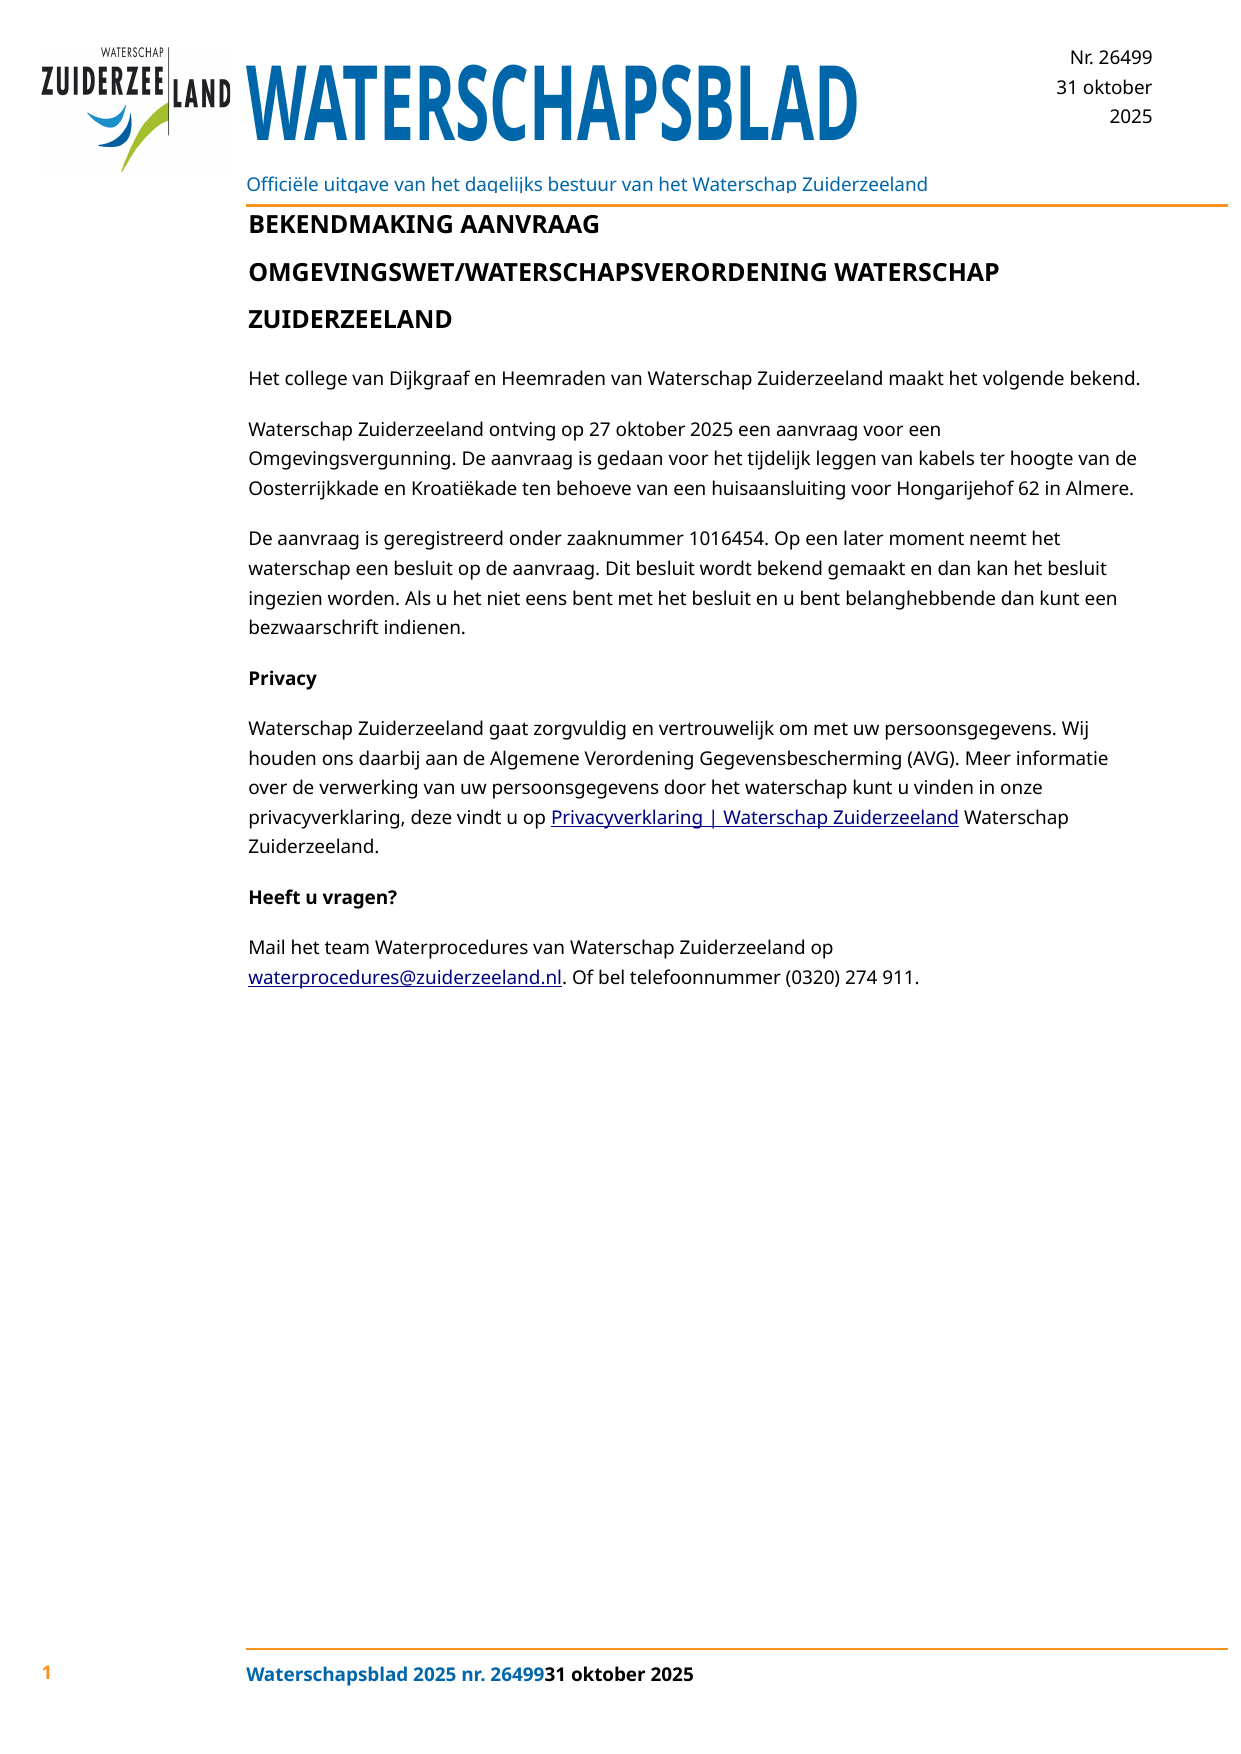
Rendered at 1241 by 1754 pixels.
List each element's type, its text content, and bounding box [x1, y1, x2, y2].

text BEKENDMAKING AANVRAAG OMGEVINGSWET/WATERSCHAPSVERORDENING WATERSCHAP ZUIDERZEELAND [248, 207, 1152, 336]
text Privacy [248, 665, 1152, 690]
text Het college van Dijkgraaf en Heemraden van Waterschap Zuiderzeeland maakt het volgende bekend. [248, 366, 1152, 391]
text Waterschap Zuiderzeeland gaat zorgvuldig en vertrouwelijk om met uw persoonsgegevens. Wij houden ons daarbij aan de Algemene Verordening Gegevensbescherming (AVG). Meer informatie over de verwerking van uw persoonsgegevens door het waterschap kunt u vinden in onze privacyverklaring, deze vindt u op Privacyverklaring | Waterschap Zuiderzeeland Waterschap Zuiderzeeland. [248, 715, 1152, 859]
text Mail het team Waterprocedures van Waterschap Zuiderzeeland op waterprocedures@zuiderzeeland.nl. Of bel telefoonnummer (0320) 274 911. [248, 934, 1152, 989]
text Waterschap Zuiderzeeland ontving op 27 oktober 2025 een aanvraag voor een Omgevingsvergunning. De aanvraag is gedaan voor het tijdelijk leggen van kabels ter hoogte van de Oosterrijkkade en Kroatiëkade ten behoeve van een huisaansluiting voor Hongarijehof 62 in Almere. [248, 416, 1152, 501]
text Heeft u vragen? [248, 884, 1152, 909]
text De aanvraag is geregistreerd onder zaaknummer 1016454. Op een later moment neemt het waterschap een besluit op de aanvraag. Dit besluit wordt bekend gemaakt en dan kan het besluit ingezien worden. Als u het niet eens bent met het besluit en u bent belanghebbende dan kunt een bezwaarschrift indienen. [248, 526, 1152, 640]
picture [41, 47, 231, 172]
